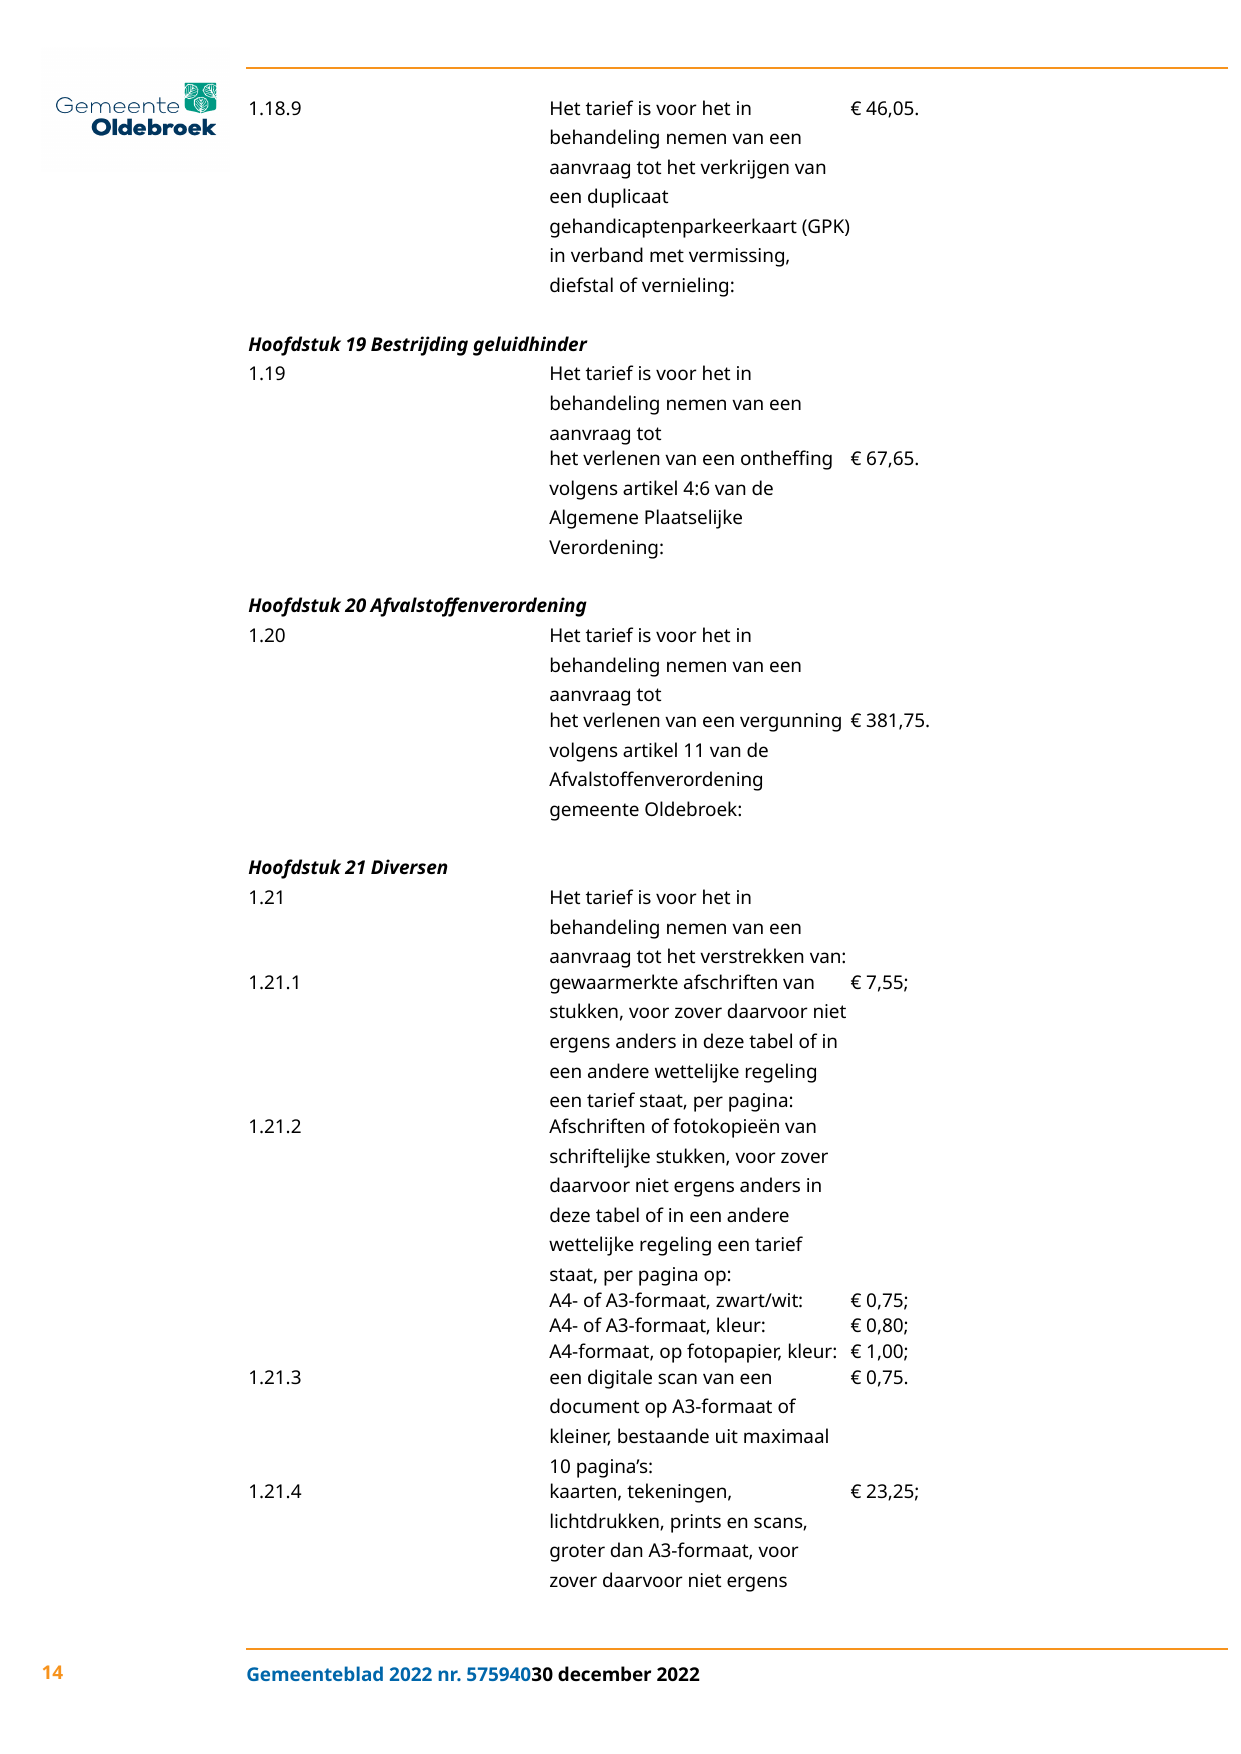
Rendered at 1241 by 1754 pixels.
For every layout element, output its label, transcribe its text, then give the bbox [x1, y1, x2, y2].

table_cell [248, 1313, 549, 1338]
table_header Het tarief is voor het in behandeling nemen van een aanvraag tot [549, 361, 850, 445]
table_cell [248, 445, 549, 560]
table_cell Het tarief is voor het in behandeling nemen van een aanvraag tot het verkrijgen van een duplicaat gehandicaptenparkeerkaart (GPK) in verband met vermissing, diefstal of vernieling: [549, 95, 850, 298]
table_cell gewaarmerkte afschriften van stukken, voor zover daarvoor niet ergens anders in deze tabel of in een andere wettelijke regeling een tarief staat, per pagina: [549, 969, 850, 1113]
table_header [850, 623, 1152, 707]
table_header 1.19 [248, 361, 549, 445]
table_cell het verlenen van een vergunning volgens artikel 11 van de Afvalstoffenverordening gemeente Oldebroek: [549, 707, 850, 822]
table_cell € 0,75; [850, 1287, 1152, 1313]
table_cell 1.21.2 [248, 1113, 549, 1287]
table_cell 1.21.3 [248, 1364, 549, 1478]
table_cell € 381,75. [850, 707, 1152, 822]
text Hoofdstuk 20 Afvalstoffenverordening [248, 593, 1152, 618]
table_cell € 1,00; [850, 1338, 1152, 1364]
table_cell A4- of A3-formaat, zwart/wit: [549, 1287, 850, 1313]
table_header [850, 884, 1152, 969]
table_header 1.21 [248, 884, 549, 969]
table_cell A4- of A3-formaat, kleur: [549, 1313, 850, 1338]
table_cell [850, 1113, 1152, 1287]
table_cell een digitale scan van een document op A3-formaat of kleiner, bestaande uit maximaal 10 pagina’s: [549, 1364, 850, 1478]
table_cell 1.21.4 [248, 1479, 549, 1593]
table_cell € 7,55; [850, 969, 1152, 1113]
table_cell € 0,75. [850, 1364, 1152, 1478]
table_cell 1.18.9 [248, 95, 549, 298]
text Hoofdstuk 21 Diversen [248, 854, 1152, 880]
table_header [850, 361, 1152, 445]
text Hoofdstuk 19 Bestrijding geluidhinder [248, 331, 1152, 357]
table_cell [248, 1338, 549, 1364]
table_cell het verlenen van een ontheffing volgens artikel 4:6 van de Algemene Plaatselijke Verordening: [549, 445, 850, 560]
table_cell € 67,65. [850, 445, 1152, 560]
table_cell [248, 1287, 549, 1313]
table_header Het tarief is voor het in behandeling nemen van een aanvraag tot het verstrekken van: [549, 884, 850, 969]
table_header 1.20 [248, 623, 549, 707]
table_cell € 23,25; [850, 1479, 1152, 1593]
table_cell 1.21.1 [248, 969, 549, 1113]
picture [41, 47, 231, 172]
table_cell € 46,05. [850, 95, 1152, 298]
table_header Het tarief is voor het in behandeling nemen van een aanvraag tot [549, 623, 850, 707]
table_cell € 0,80; [850, 1313, 1152, 1338]
table_cell kaarten, tekeningen, lichtdrukken, prints en scans, groter dan A3-formaat, voor zover daarvoor niet ergens [549, 1479, 850, 1593]
table_cell Afschriften of fotokopieën van schriftelijke stukken, voor zover daarvoor niet ergens anders in deze tabel of in een andere wettelijke regeling een tarief staat, per pagina op: [549, 1113, 850, 1287]
table_cell [248, 707, 549, 822]
table_cell A4-formaat, op fotopapier, kleur: [549, 1338, 850, 1364]
